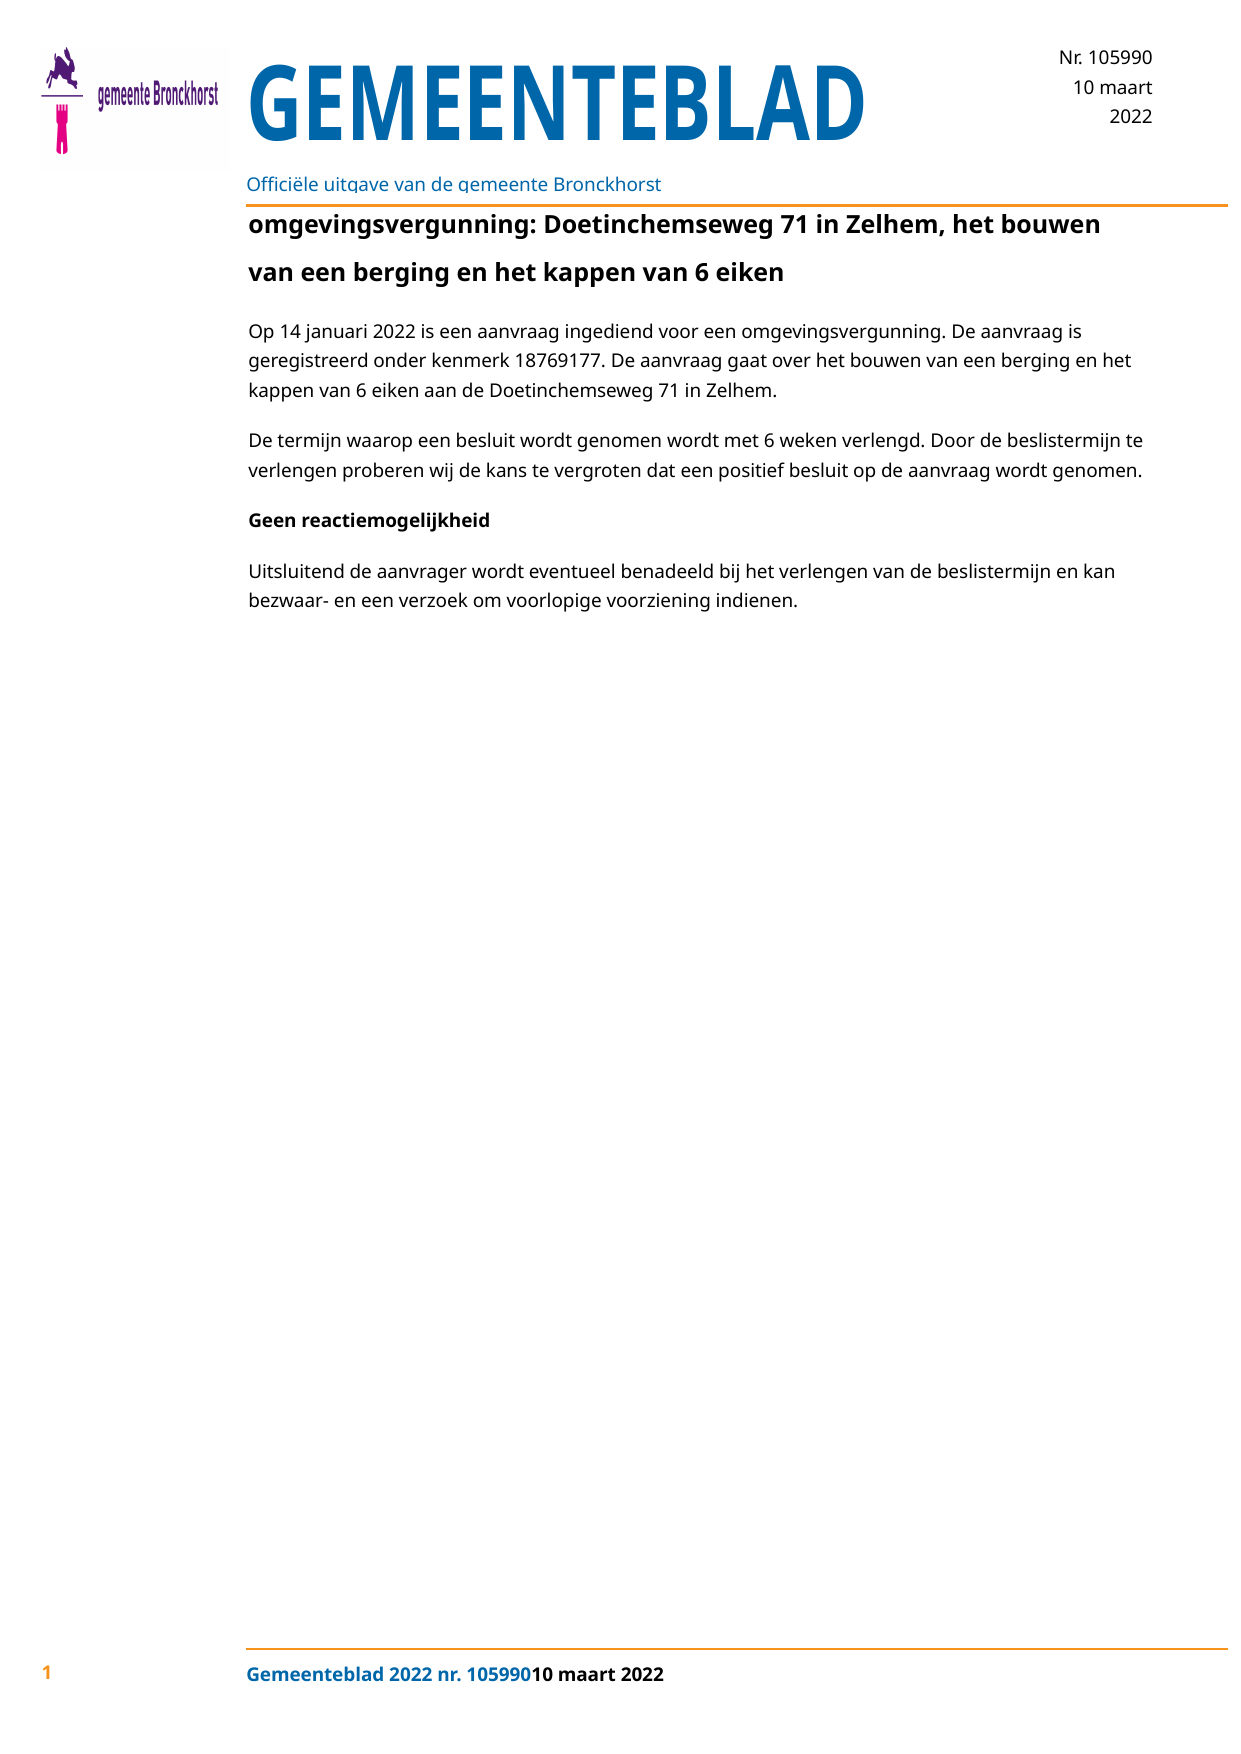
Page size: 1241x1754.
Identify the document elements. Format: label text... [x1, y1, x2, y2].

text De termijn waarop een besluit wordt genomen wordt met 6 weken verlengd. Door de beslistermijn te verlengen proberen wij de kans te vergroten dat een positief besluit op de aanvraag wordt genomen. [248, 427, 1152, 483]
text Uitsluitend de aanvrager wordt eventueel benadeeld bij het verlengen van de beslistermijn en kan bezwaar- en een verzoek om voorlopige voorziening indienen. [248, 558, 1152, 613]
text Geen reactiemogelijkheid [248, 507, 1152, 533]
text Op 14 januari 2022 is een aanvraag ingediend voor een omgevingsvergunning. De aanvraag is geregistreerd onder kenmerk 18769177. De aanvraag gaat over het bouwen van een berging en het kappen van 6 eiken aan de Doetinchemseweg 71 in Zelhem. [248, 318, 1152, 403]
picture [41, 47, 231, 172]
text omgevingsvergunning: Doetinchemseweg 71 in Zelhem, het bouwen van een berging en het kappen van 6 eiken [248, 207, 1152, 288]
